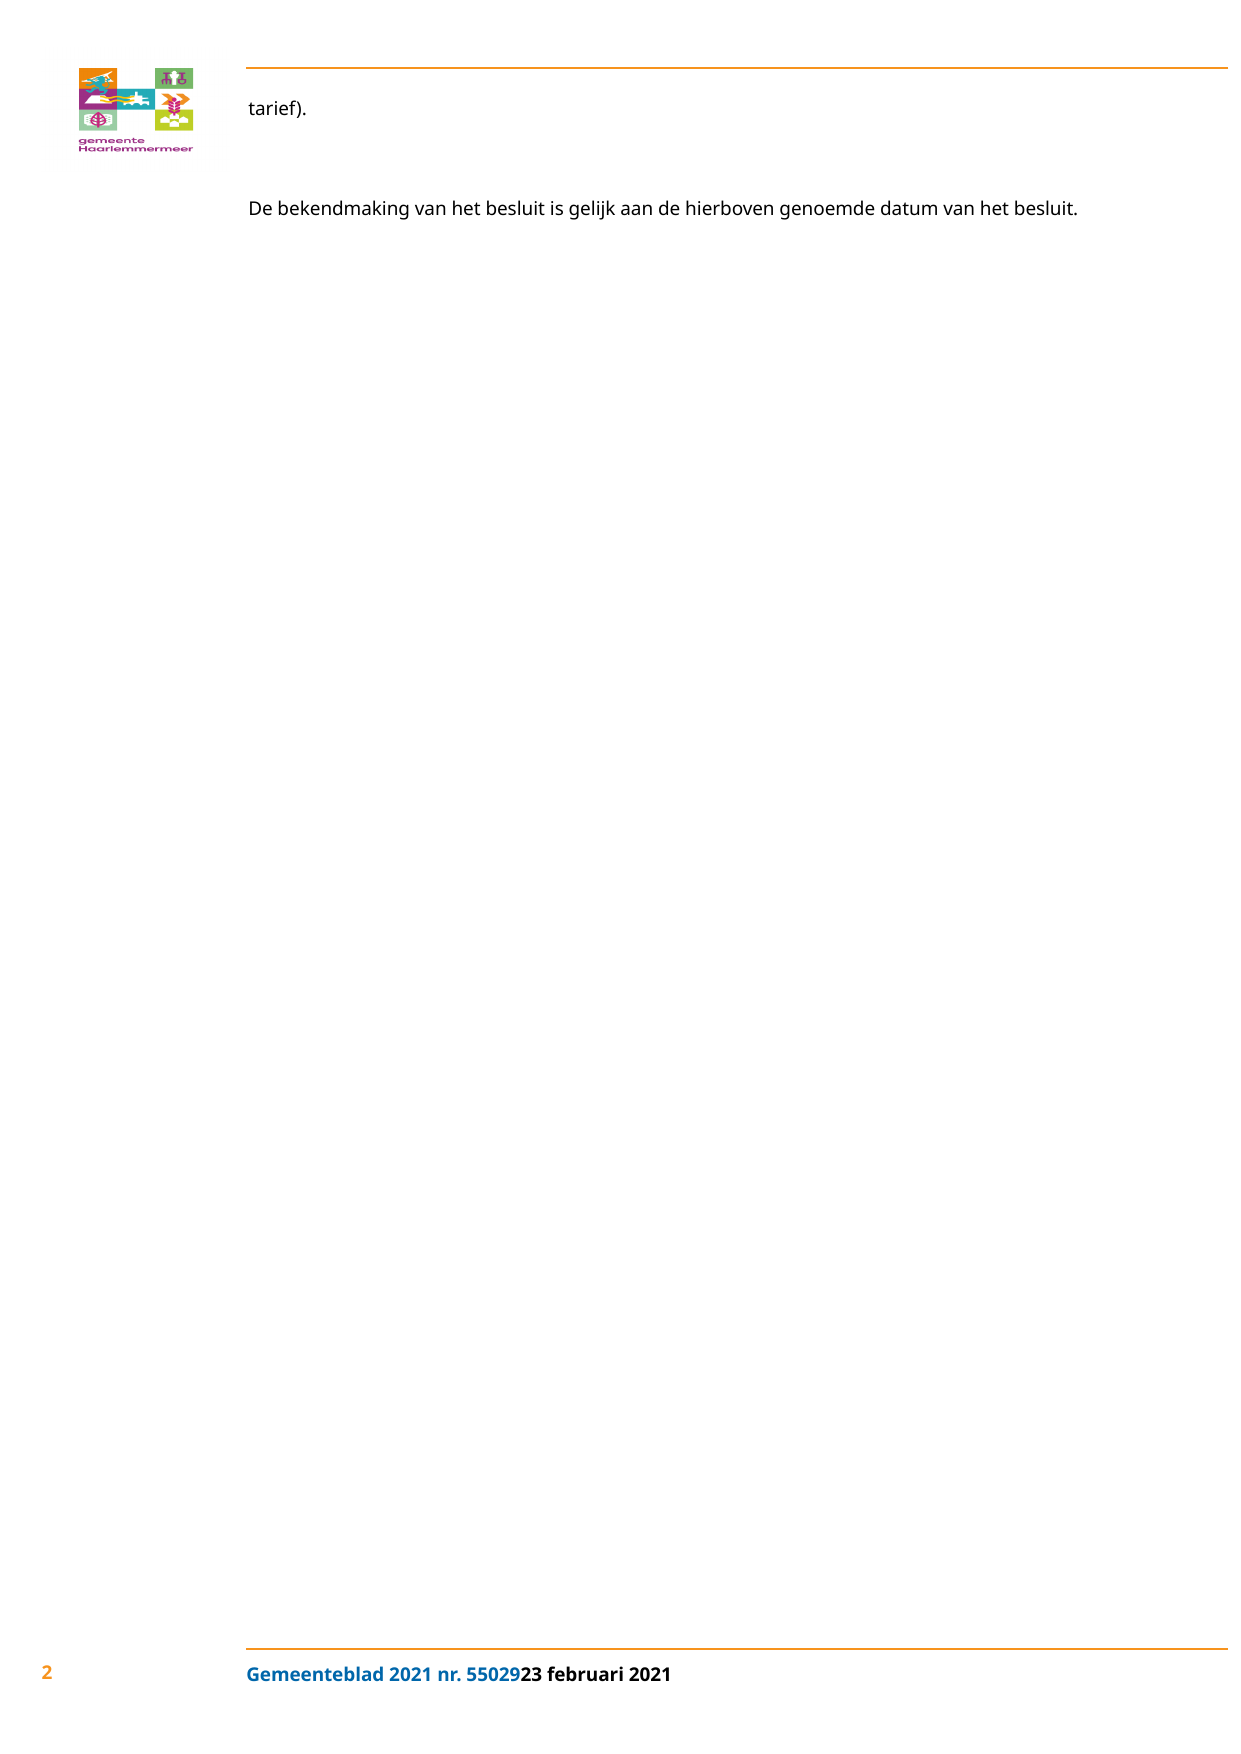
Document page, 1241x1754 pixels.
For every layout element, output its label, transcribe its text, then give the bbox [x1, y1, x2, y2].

text De bekendmaking van het besluit is gelijk aan de hierboven genoemde datum van het besluit. [248, 196, 1152, 221]
text tarief). [248, 95, 1152, 121]
picture [41, 47, 231, 172]
